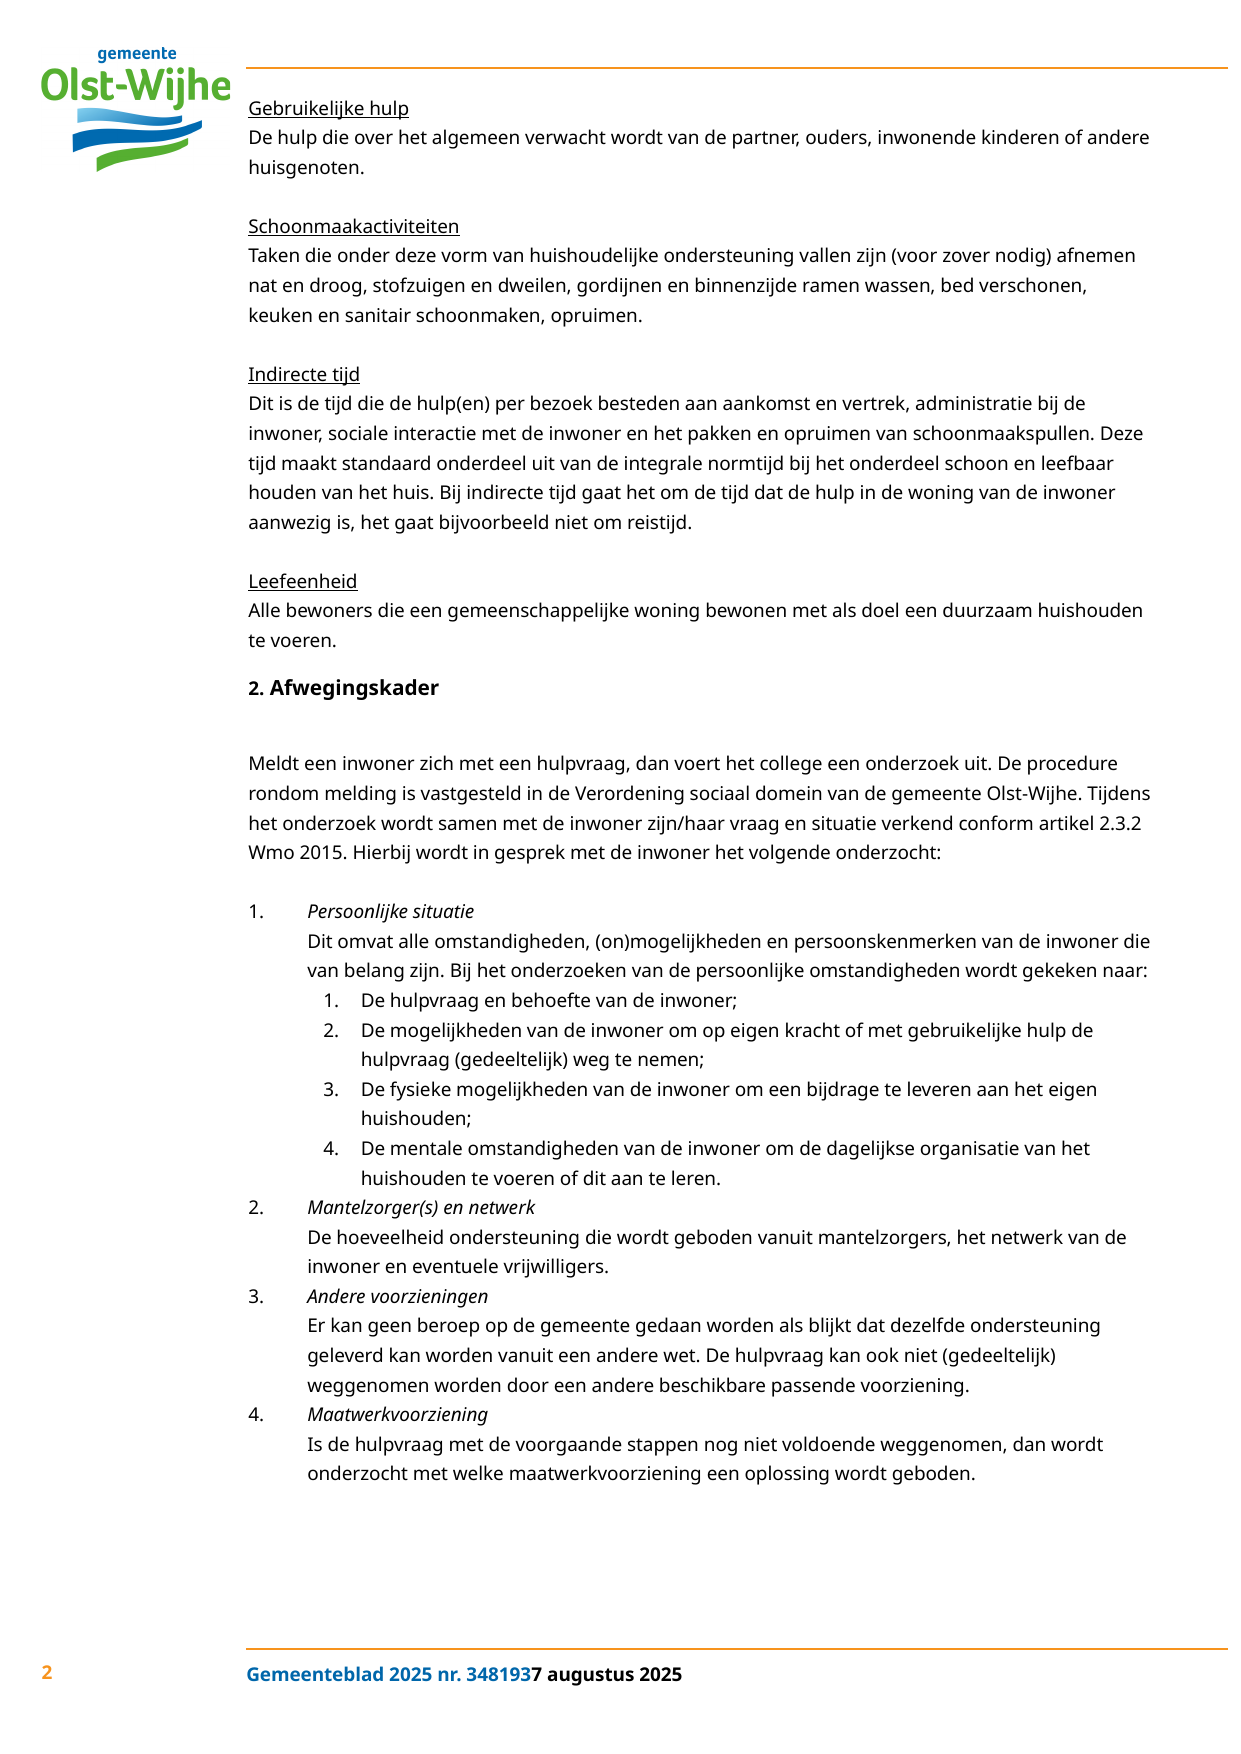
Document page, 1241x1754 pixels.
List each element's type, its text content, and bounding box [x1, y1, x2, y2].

list De mentale omstandigheden van de inwoner om de dagelijkse organisatie van het huishouden te voeren of dit aan te leren. [323, 1135, 1152, 1191]
list Dit omvat alle omstandigheden, (on)mogelijkheden en persoonskenmerken van de inwoner die van belang zijn. Bij het onderzoeken van de persoonlijke omstandigheden wordt gekeken naar: [248, 928, 1152, 983]
text Schoonmaakactiviteiten [248, 213, 1152, 239]
list Er kan geen beroep op de gemeente gedaan worden als blijkt dat dezelfde ondersteuning geleverd kan worden vanuit een andere wet. De hulpvraag kan ook niet (gedeeltelijk) weggenomen worden door een andere beschikbare passende voorziening. [248, 1313, 1152, 1398]
list De hulpvraag en behoefte van de inwoner; [323, 987, 1152, 1013]
list De hoeveelheid ondersteuning die wordt geboden vanuit mantelzorgers, het netwerk van de inwoner en eventuele vrijwilligers. [248, 1224, 1152, 1279]
text Alle bewoners die een gemeenschappelijke woning bewonen met als doel een duurzaam huishouden te voeren. [248, 598, 1152, 653]
text Dit is de tijd die de hulp(en) per bezoek besteden aan aankomst en vertrek, administratie bij de inwoner, sociale interactie met de inwoner en het pakken en opruimen van schoonmaakspullen. Deze tijd maakt standaard onderdeel uit van de integrale normtijd bij het onderdeel schoon en leefbaar houden van het huis. Bij indirecte tijd gaat het om de tijd dat de hulp in de woning van de inwoner aanwezig is, het gaat bijvoorbeeld niet om reistijd. [248, 391, 1152, 535]
text Taken die onder deze vorm van huishoudelijke ondersteuning vallen zijn (voor zover nodig) afnemen nat en droog, stofzuigen en dweilen, gordijnen en binnenzijde ramen wassen, bed verschonen, keuken en sanitair schoonmaken, opruimen. [248, 243, 1152, 328]
list Mantelzorger(s) en netwerk [248, 1194, 1152, 1220]
text Gebruikelijke hulp [248, 95, 1152, 121]
picture [41, 47, 231, 172]
text 2. Afwegingskader [248, 673, 1152, 701]
list Is de hulpvraag met de voorgaande stappen nog niet voldoende weggenomen, dan wordt onderzocht met welke maatwerkvoorziening een oplossing wordt geboden. [248, 1431, 1152, 1486]
text Leefeenheid [248, 568, 1152, 594]
list De fysieke mogelijkheden van de inwoner om een bijdrage te leveren aan het eigen huishouden; [323, 1076, 1152, 1131]
list De mogelijkheden van de inwoner om op eigen kracht of met gebruikelijke hulp de hulpvraag (gedeeltelijk) weg te nemen; [323, 1017, 1152, 1072]
text De hulp die over het algemeen verwacht wordt van de partner, ouders, inwonende kinderen of andere huisgenoten. [248, 124, 1152, 180]
text Indirecte tijd [248, 361, 1152, 387]
list Persoonlijke situatie [248, 898, 1152, 924]
list Maatwerkvoorziening [248, 1401, 1152, 1427]
text Meldt een inwoner zich met een hulpvraag, dan voert het college een onderzoek uit. De procedure rondom melding is vastgesteld in de Verordening sociaal domein van de gemeente Olst-Wijhe. Tijdens het onderzoek wordt samen met de inwoner zijn/haar vraag en situatie verkend conform artikel 2.3.2 Wmo 2015. Hierbij wordt in gesprek met de inwoner het volgende onderzocht: [248, 751, 1152, 865]
list Andere voorzieningen [248, 1283, 1152, 1309]
